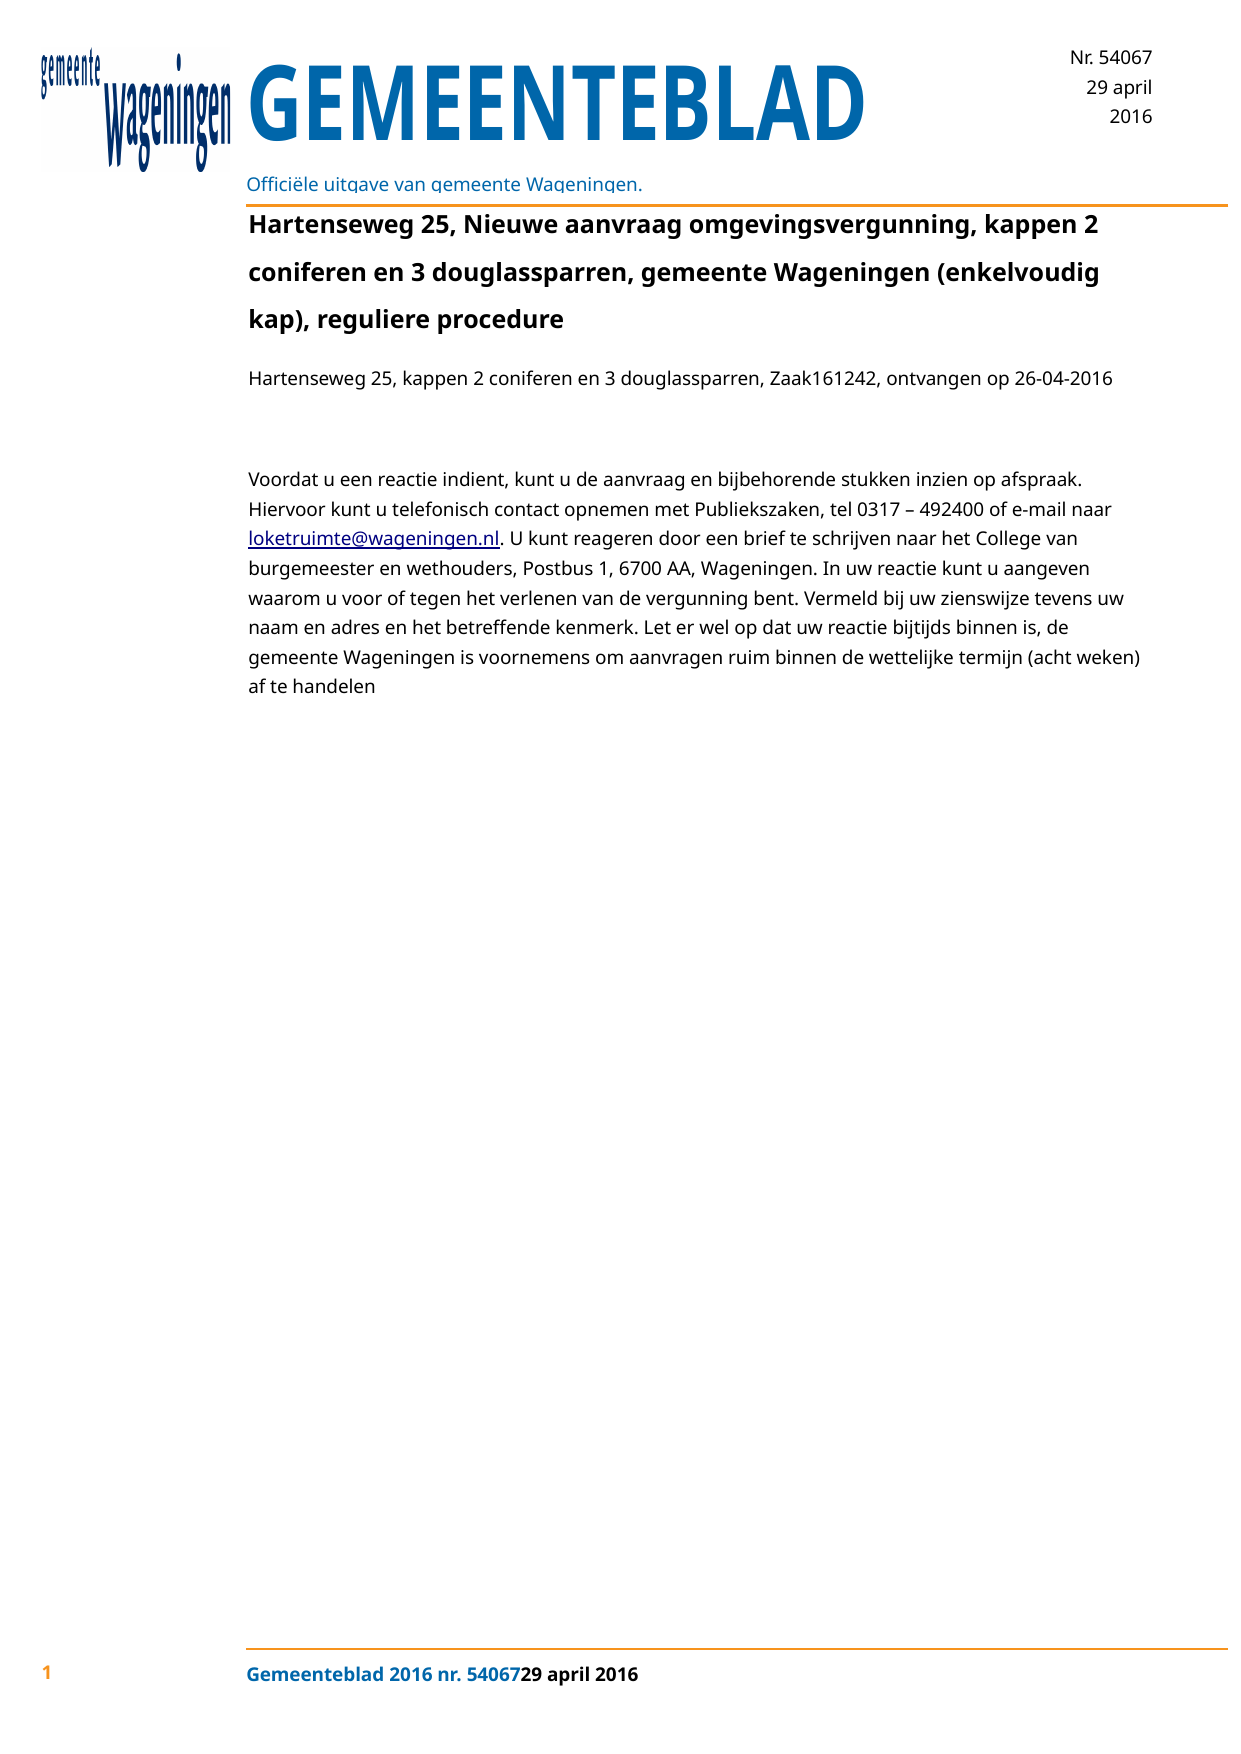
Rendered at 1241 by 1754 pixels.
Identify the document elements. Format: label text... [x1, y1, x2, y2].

text Hartenseweg 25, Nieuwe aanvraag omgevingsvergunning, kappen 2 coniferen en 3 douglassparren, gemeente Wageningen (enkelvoudig kap), reguliere procedure [248, 207, 1152, 336]
text Voordat u een reactie indient, kunt u de aanvraag en bijbehorende stukken inzien op afspraak. Hiervoor kunt u telefonisch contact opnemen met Publiekszaken, tel 0317 – 492400 of e-mail naar loketruimte@wageningen.nl. U kunt reageren door een brief te schrijven naar het College van burgemeester en wethouders, Postbus 1, 6700 AA, Wageningen. In uw reactie kunt u aangeven waarom u voor of tegen het verlenen van de vergunning bent. Vermeld bij uw zienswijze tevens uw naam en adres en het betreffende kenmerk. Let er wel op dat uw reactie bijtijds binnen is, de gemeente Wageningen is voornemens om aanvragen ruim binnen de wettelijke termijn (acht weken) af te handelen [248, 466, 1152, 699]
text Hartenseweg 25, kappen 2 coniferen en 3 douglassparren, Zaak161242, ontvangen op 26-04-2016 [248, 366, 1152, 391]
picture [41, 47, 231, 172]
